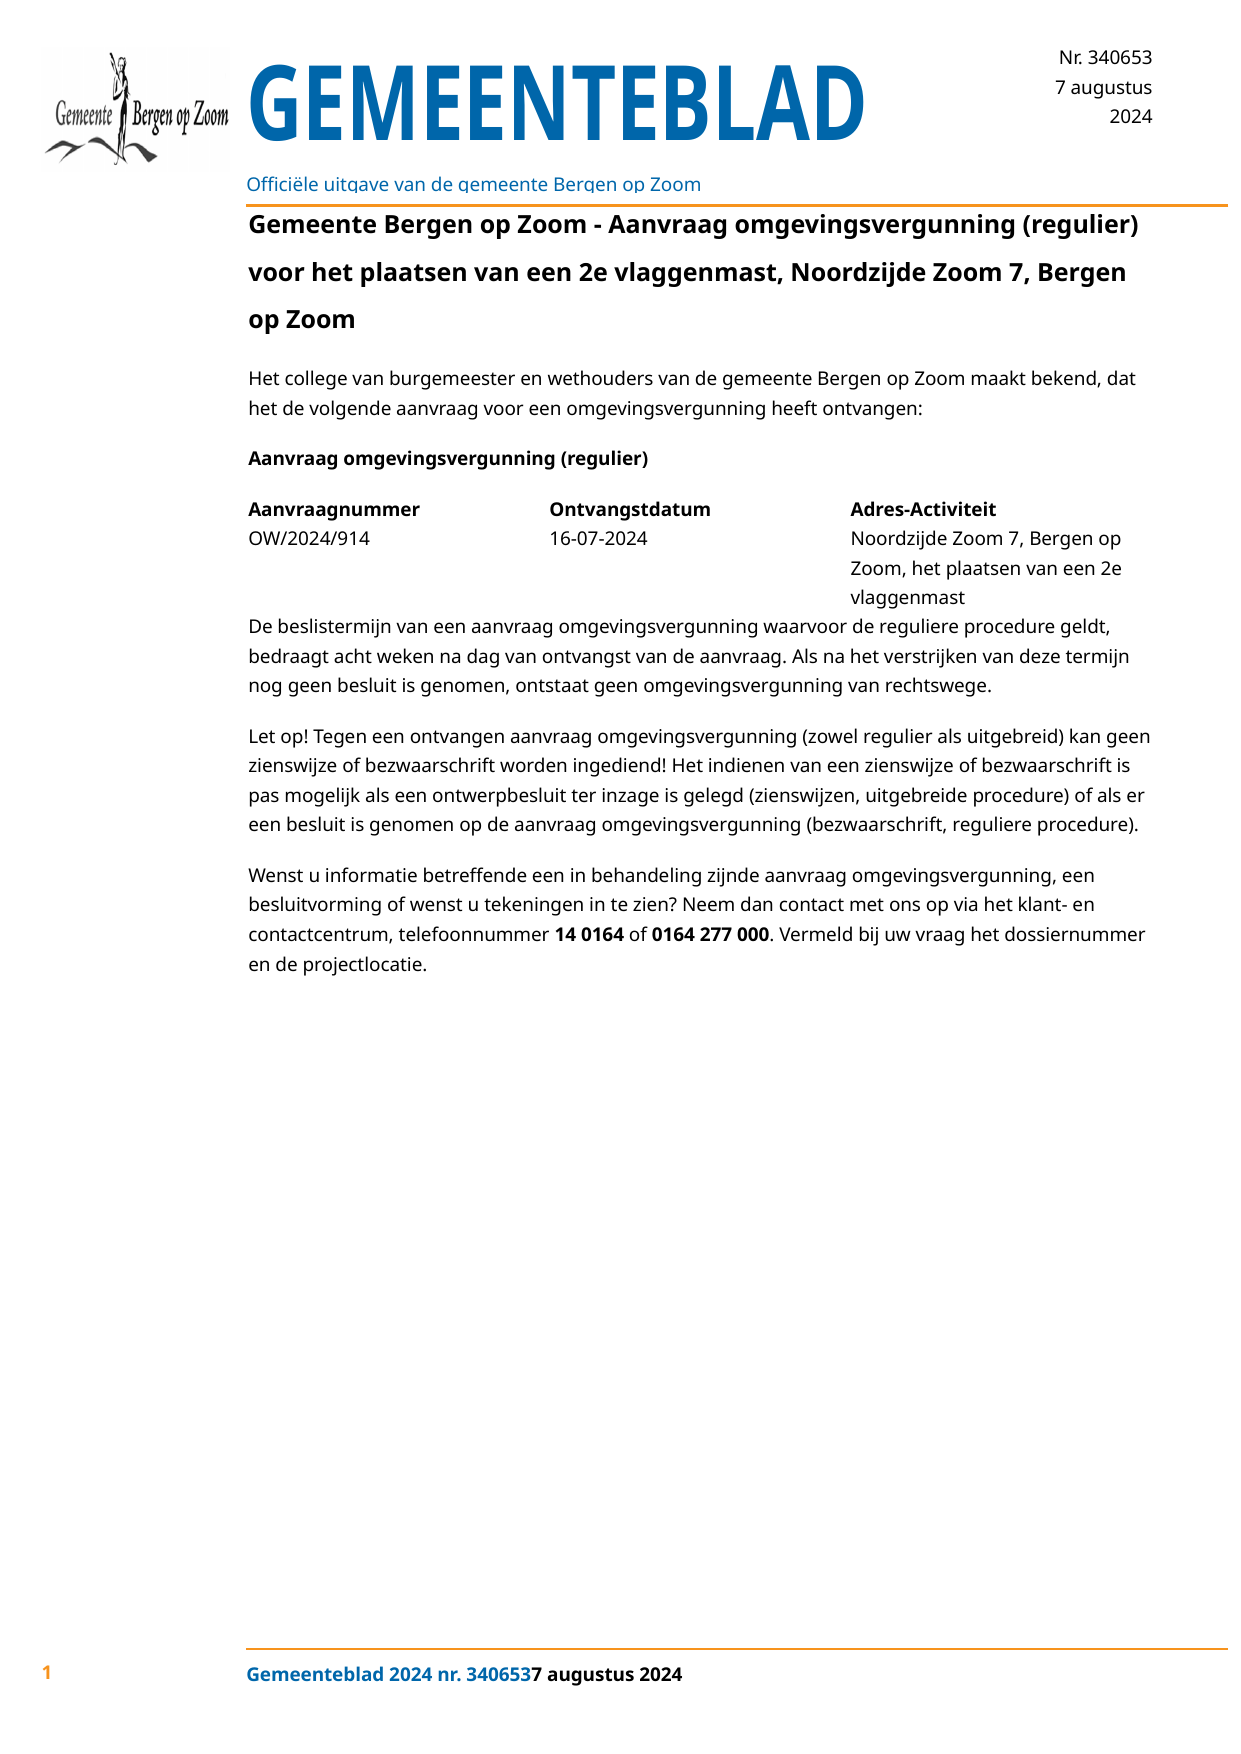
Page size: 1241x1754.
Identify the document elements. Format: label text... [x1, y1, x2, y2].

table_header Ontvangstdatum [549, 496, 850, 522]
text Het college van burgemeester en wethouders van de gemeente Bergen op Zoom maakt bekend, dat het de volgende aanvraag voor een omgevingsvergunning heeft ontvangen: [248, 366, 1152, 421]
text Let op! Tegen een ontvangen aanvraag omgevingsvergunning (zowel regulier als uitgebreid) kan geen zienswijze of bezwaarschrift worden ingediend! Het indienen van een zienswijze of bezwaarschrift is pas mogelijk als een ontwerpbesluit ter inzage is gelegd (zienswijzen, uitgebreide procedure) of als er een besluit is genomen op de aanvraag omgevingsvergunning (bezwaarschrift, reguliere procedure). [248, 723, 1152, 837]
table_header Aanvraagnummer [248, 496, 549, 522]
text De beslistermijn van een aanvraag omgevingsvergunning waarvoor de reguliere procedure geldt, bedraagt acht weken na dag van ontvangst van de aanvraag. Als na het verstrijken van deze termijn nog geen besluit is genomen, ontstaat geen omgevingsvergunning van rechtswege. [248, 613, 1152, 698]
picture [41, 47, 231, 172]
table_header Adres-Activiteit [850, 496, 1152, 522]
table_header OW/2024/914 [248, 525, 549, 610]
text Wenst u informatie betreffende een in behandeling zijnde aanvraag omgevingsvergunning, een besluitvorming of wenst u tekeningen in te zien? Neem dan contact met ons op via het klant- en contactcentrum, telefoonnummer 14 0164 of 0164 277 000. Vermeld bij uw vraag het dossiernummer en de projectlocatie. [248, 862, 1152, 976]
text Aanvraag omgevingsvergunning (regulier) [248, 446, 1152, 471]
table_header Noordzijde Zoom 7, Bergen op Zoom, het plaatsen van een 2e vlaggenmast [850, 525, 1152, 610]
table_header 16-07-2024 [549, 525, 850, 610]
text Gemeente Bergen op Zoom - Aanvraag omgevingsvergunning (regulier) voor het plaatsen van een 2e vlaggenmast, Noordzijde Zoom 7, Bergen op Zoom [248, 207, 1152, 336]
